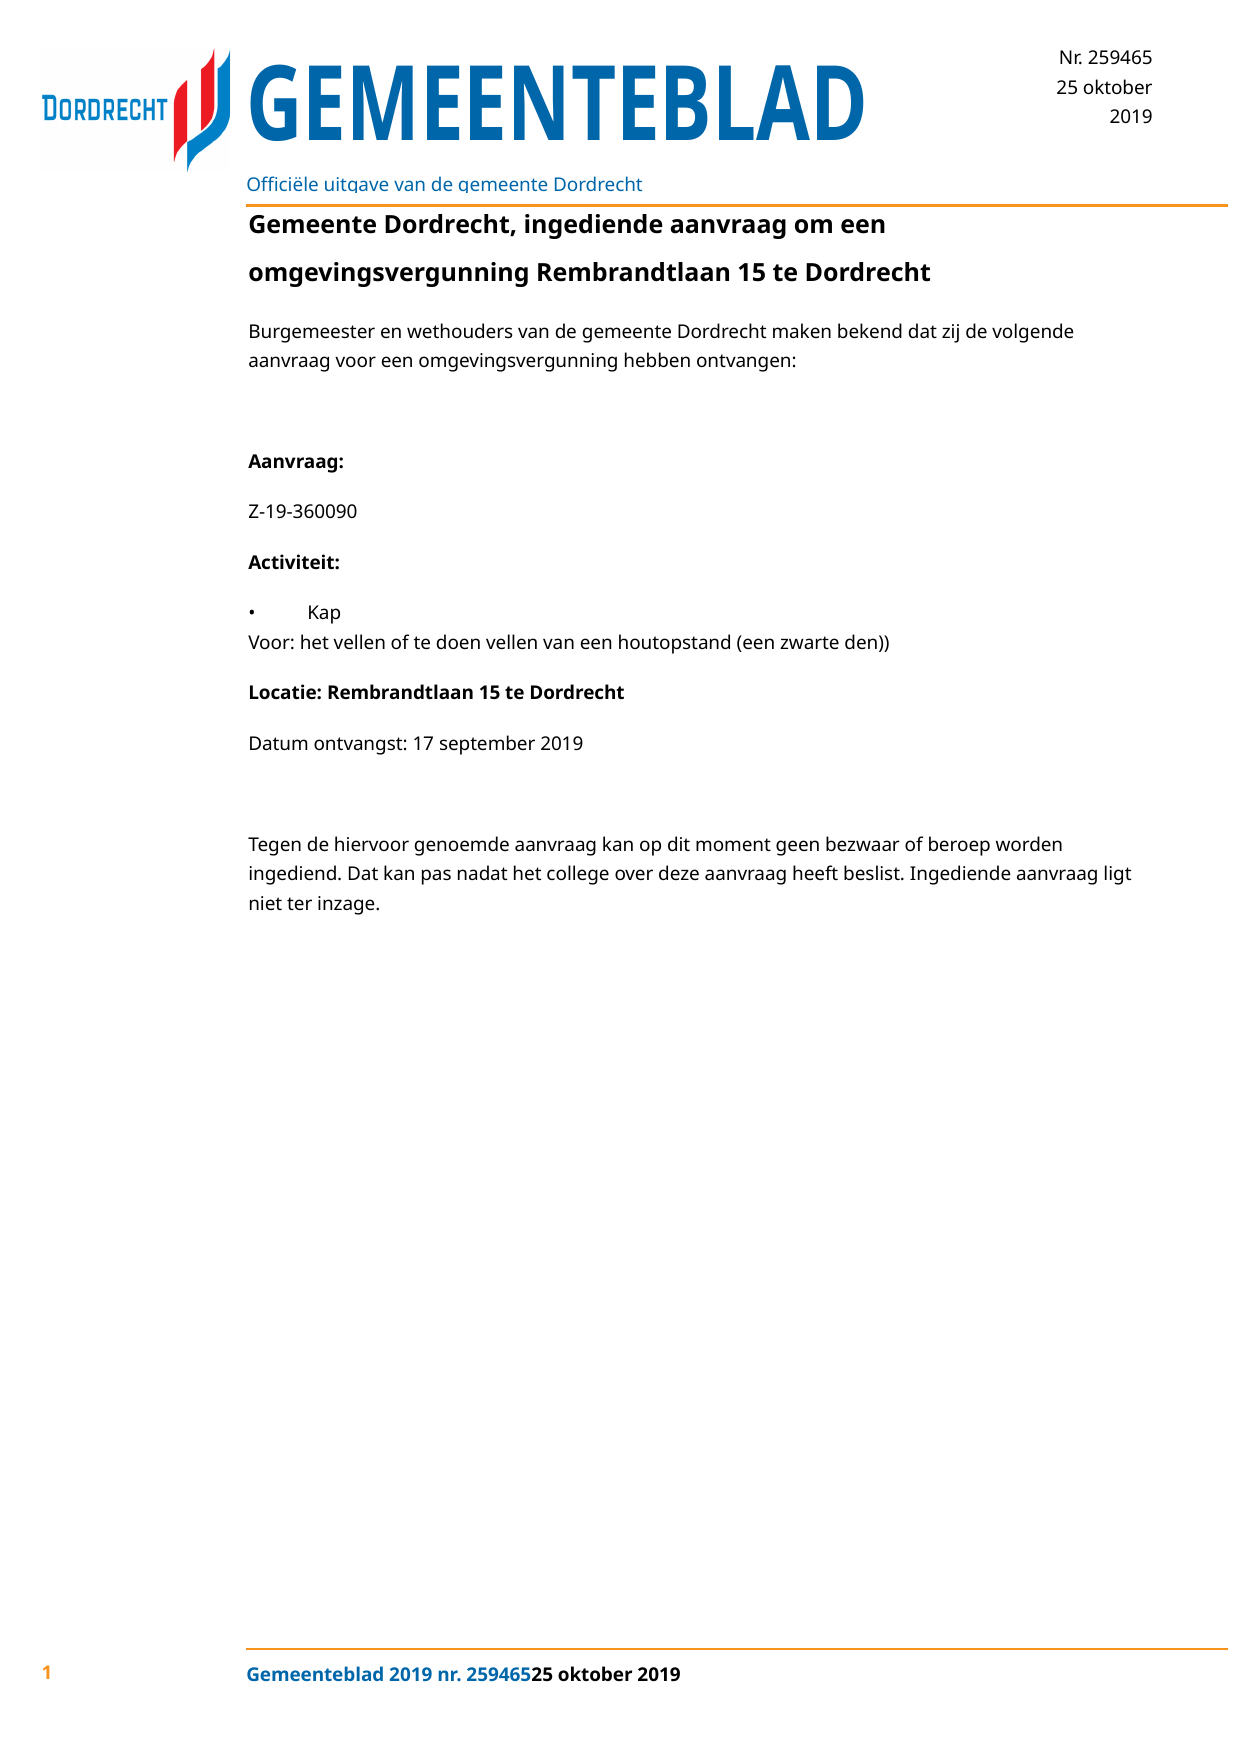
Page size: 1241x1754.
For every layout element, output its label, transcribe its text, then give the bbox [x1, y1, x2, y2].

list Kap [248, 599, 1152, 625]
text Gemeente Dordrecht, ingediende aanvraag om een omgevingsvergunning Rembrandtlaan 15 te Dordrecht [248, 207, 1152, 288]
text Locatie: Rembrandtlaan 15 te Dordrecht [248, 679, 1152, 705]
text Aanvraag: [248, 448, 1152, 474]
text Activiteit: [248, 549, 1152, 575]
text Voor: het vellen of te doen vellen van een houtopstand (een zwarte den)) [248, 629, 1152, 655]
picture [41, 47, 231, 172]
text Z-19-360090 [248, 499, 1152, 524]
text Burgemeester en wethouders van de gemeente Dordrecht maken bekend dat zij de volgende aanvraag voor een omgevingsvergunning hebben ontvangen: [248, 318, 1152, 373]
text Tegen de hiervoor genoemde aanvraag kan op dit moment geen bezwaar of beroep worden ingediend. Dat kan pas nadat het college over deze aanvraag heeft beslist. Ingediende aanvraag ligt niet ter inzage. [248, 831, 1152, 916]
text Datum ontvangst: 17 september 2019 [248, 730, 1152, 756]
